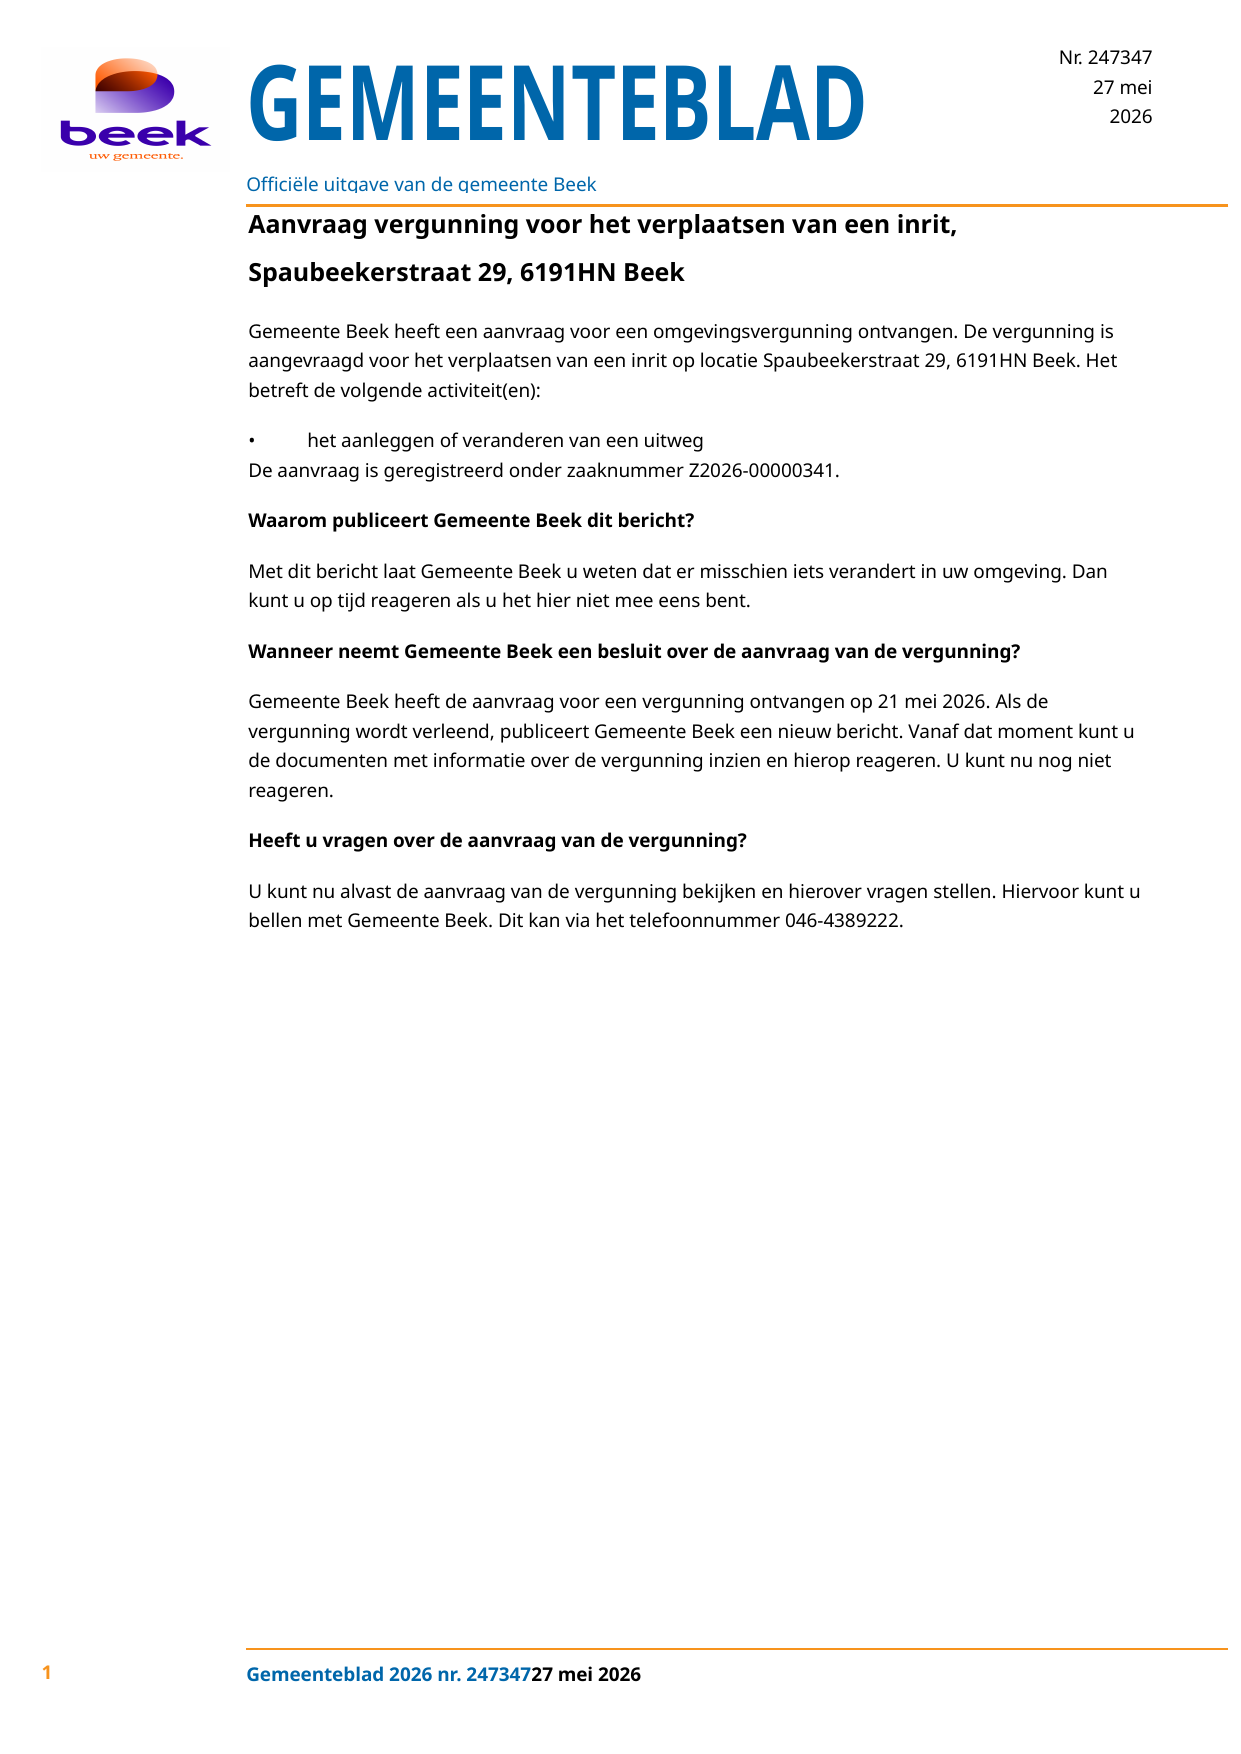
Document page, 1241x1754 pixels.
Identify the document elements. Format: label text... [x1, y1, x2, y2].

text U kunt nu alvast de aanvraag van de vergunning bekijken en hierover vragen stellen. Hiervoor kunt u bellen met Gemeente Beek. Dit kan via het telefoonnummer 046-4389222. [248, 878, 1152, 933]
text Aanvraag vergunning voor het verplaatsen van een inrit, Spaubeekerstraat 29, 6191HN Beek [248, 207, 1152, 288]
text Met dit bericht laat Gemeente Beek u weten dat er misschien iets verandert in uw omgeving. Dan kunt u op tijd reageren als u het hier niet mee eens bent. [248, 558, 1152, 613]
text Gemeente Beek heeft de aanvraag voor een vergunning ontvangen op 21 mei 2026. Als de vergunning wordt verleend, publiceert Gemeente Beek een nieuw bericht. Vanaf dat moment kunt u de documenten met informatie over de vergunning inzien en hierop reageren. U kunt nu nog niet reageren. [248, 688, 1152, 803]
text Wanneer neemt Gemeente Beek een besluit over de aanvraag van de vergunning? [248, 638, 1152, 664]
text Gemeente Beek heeft een aanvraag voor een omgevingsvergunning ontvangen. De vergunning is aangevraagd voor het verplaatsen van een inrit op locatie Spaubeekerstraat 29, 6191HN Beek. Het betreft de volgende activiteit(en): [248, 318, 1152, 403]
text Waarom publiceert Gemeente Beek dit bericht? [248, 507, 1152, 533]
picture [41, 47, 231, 172]
list het aanleggen of veranderen van een uitweg [248, 427, 1152, 453]
text Heeft u vragen over de aanvraag van de vergunning? [248, 827, 1152, 853]
text De aanvraag is geregistreerd onder zaaknummer Z2026-00000341. [248, 457, 1152, 483]
